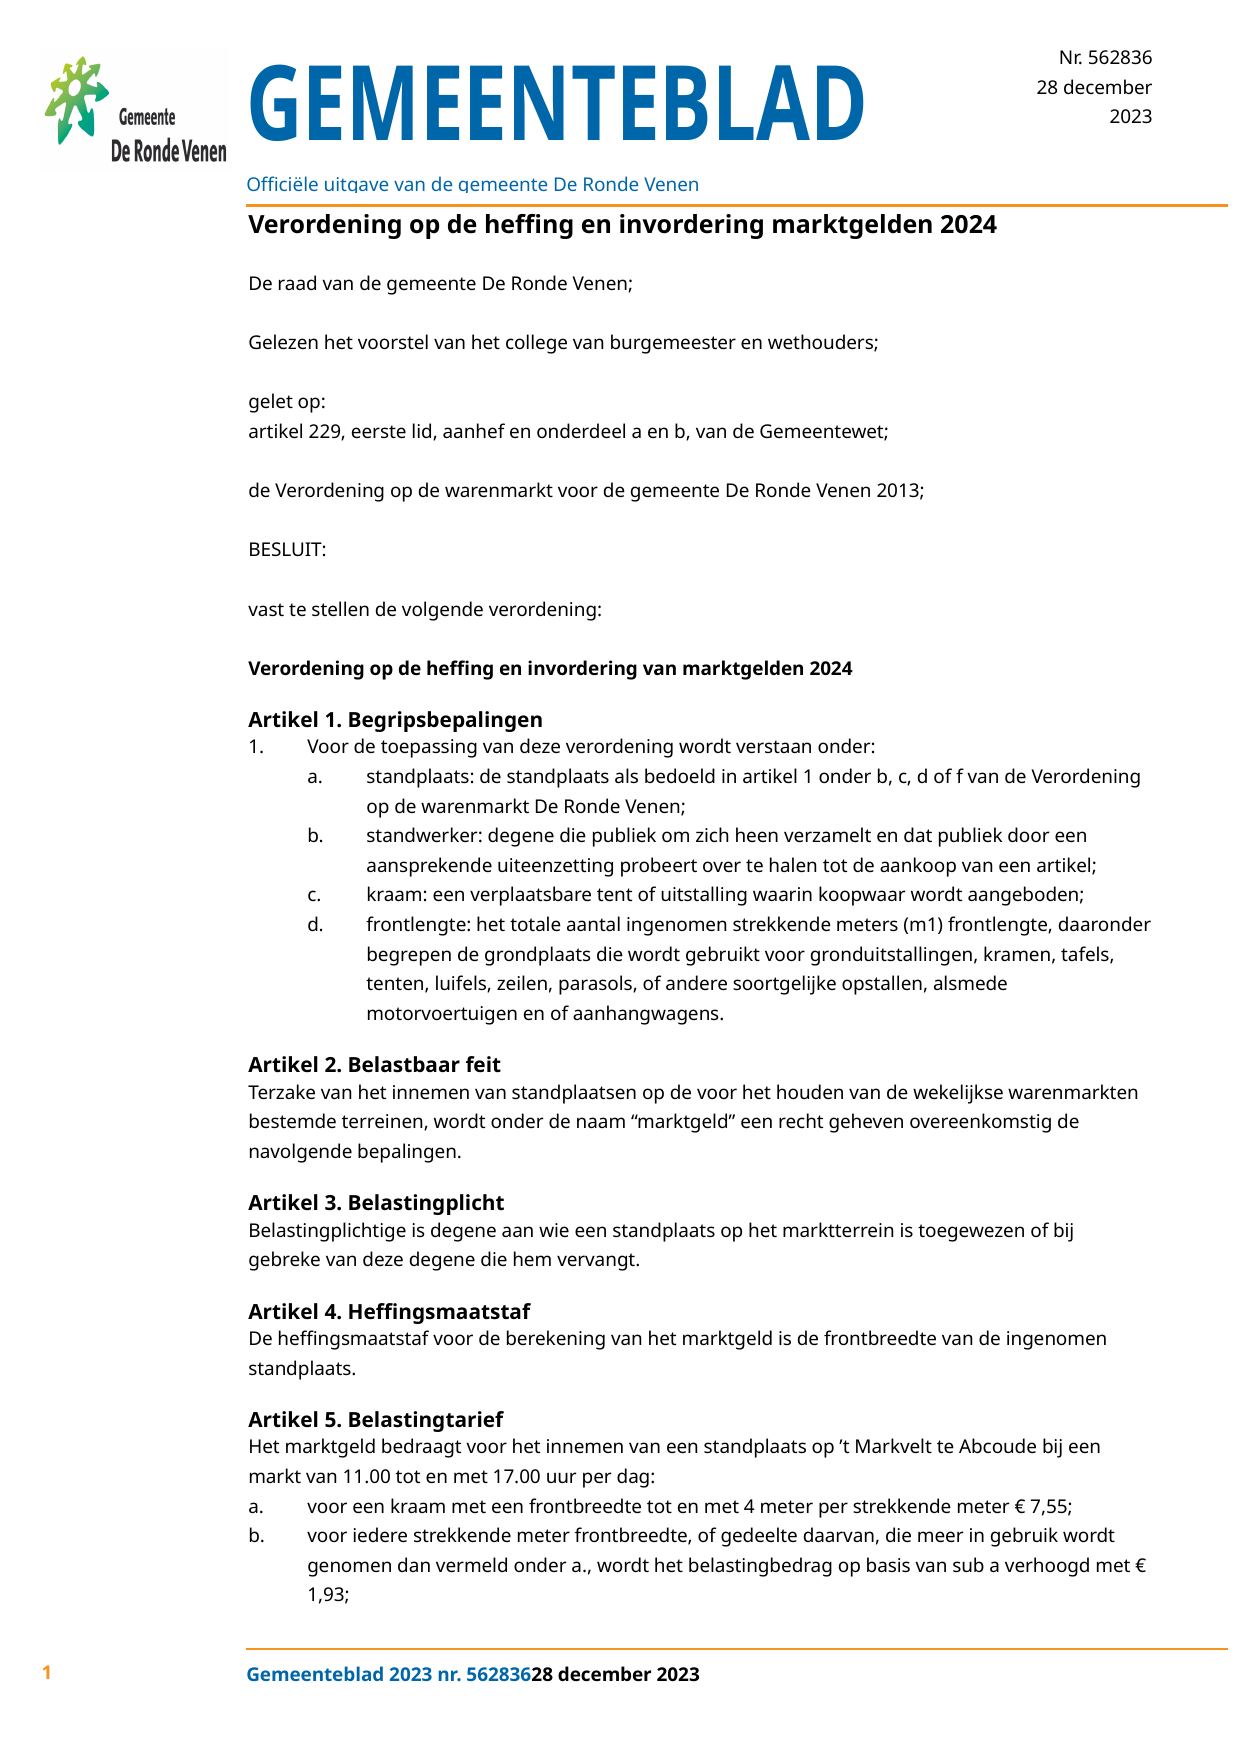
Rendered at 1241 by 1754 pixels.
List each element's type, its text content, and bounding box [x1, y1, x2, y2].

text Artikel 2. Belastbaar feit [248, 1050, 1152, 1079]
picture [41, 47, 231, 172]
text artikel 229, eerste lid, aanhef en onderdeel a en b, van de Gemeentewet; [248, 418, 1152, 444]
text Gelezen het voorstel van het college van burgemeester en wethouders; [248, 329, 1152, 355]
list Voor de toepassing van deze verordening wordt verstaan onder: [248, 734, 1152, 759]
text Verordening op de heffing en invordering van marktgelden 2024 [248, 655, 1152, 681]
list voor iedere strekkende meter frontbreedte, of gedeelte daarvan, die meer in gebruik wordt genomen dan vermeld onder a., wordt het belastingbedrag op basis van sub a verhoogd met € 1,93; [248, 1522, 1152, 1607]
text BESLUIT: [248, 537, 1152, 562]
list standplaats: de standplaats als bedoeld in artikel 1 onder b, c, d of f van de Verordening op de warenmarkt De Ronde Venen; [307, 763, 1152, 819]
text gelet op: [248, 389, 1152, 414]
text Het marktgeld bedraagt voor het innemen van een standplaats op ’t Markvelt te Abcoude bij een markt van 11.00 tot en met 17.00 uur per dag: [248, 1434, 1152, 1489]
text Belastingplichtige is degene aan wie een standplaats op het marktterrein is toegewezen of bij gebreke van deze degene die hem vervangt. [248, 1217, 1152, 1272]
list frontlengte: het totale aantal ingenomen strekkende meters (m1) frontlengte, daaronder begrepen de grondplaats die wordt gebruikt voor gronduitstallingen, kramen, tafels, tenten, luifels, zeilen, parasols, of andere soortgelijke opstallen, alsmede motorvoertuigen en of aanhangwagens. [307, 911, 1152, 1026]
text Artikel 5. Belastingtarief [248, 1405, 1152, 1434]
text vast te stellen de volgende verordening: [248, 596, 1152, 621]
text Terzake van het innemen van standplaatsen op de voor het houden van de wekelijkse warenmarkten bestemde terreinen, wordt onder de naam “marktgeld” een recht geheven overeenkomstig de navolgende bepalingen. [248, 1079, 1152, 1164]
text Verordening op de heffing en invordering marktgelden 2024 [248, 207, 1152, 241]
text Artikel 1. Begripsbepalingen [248, 705, 1152, 734]
text de Verordening op de warenmarkt voor de gemeente De Ronde Venen 2013; [248, 477, 1152, 503]
list kraam: een verplaatsbare tent of uitstalling waarin koopwaar wordt aangeboden; [307, 882, 1152, 907]
list standwerker: degene die publiek om zich heen verzamelt en dat publiek door een aansprekende uiteenzetting probeert over te halen tot de aankoop van een artikel; [307, 822, 1152, 878]
text Artikel 3. Belastingplicht [248, 1188, 1152, 1217]
list voor een kraam met een frontbreedte tot en met 4 meter per strekkende meter € 7,55; [248, 1493, 1152, 1519]
text Artikel 4. Heffingsmaatstaf [248, 1297, 1152, 1325]
text De raad van de gemeente De Ronde Venen; [248, 270, 1152, 296]
text De heffingsmaatstaf voor de berekening van het marktgeld is de frontbreedte van de ingenomen standplaats. [248, 1325, 1152, 1381]
